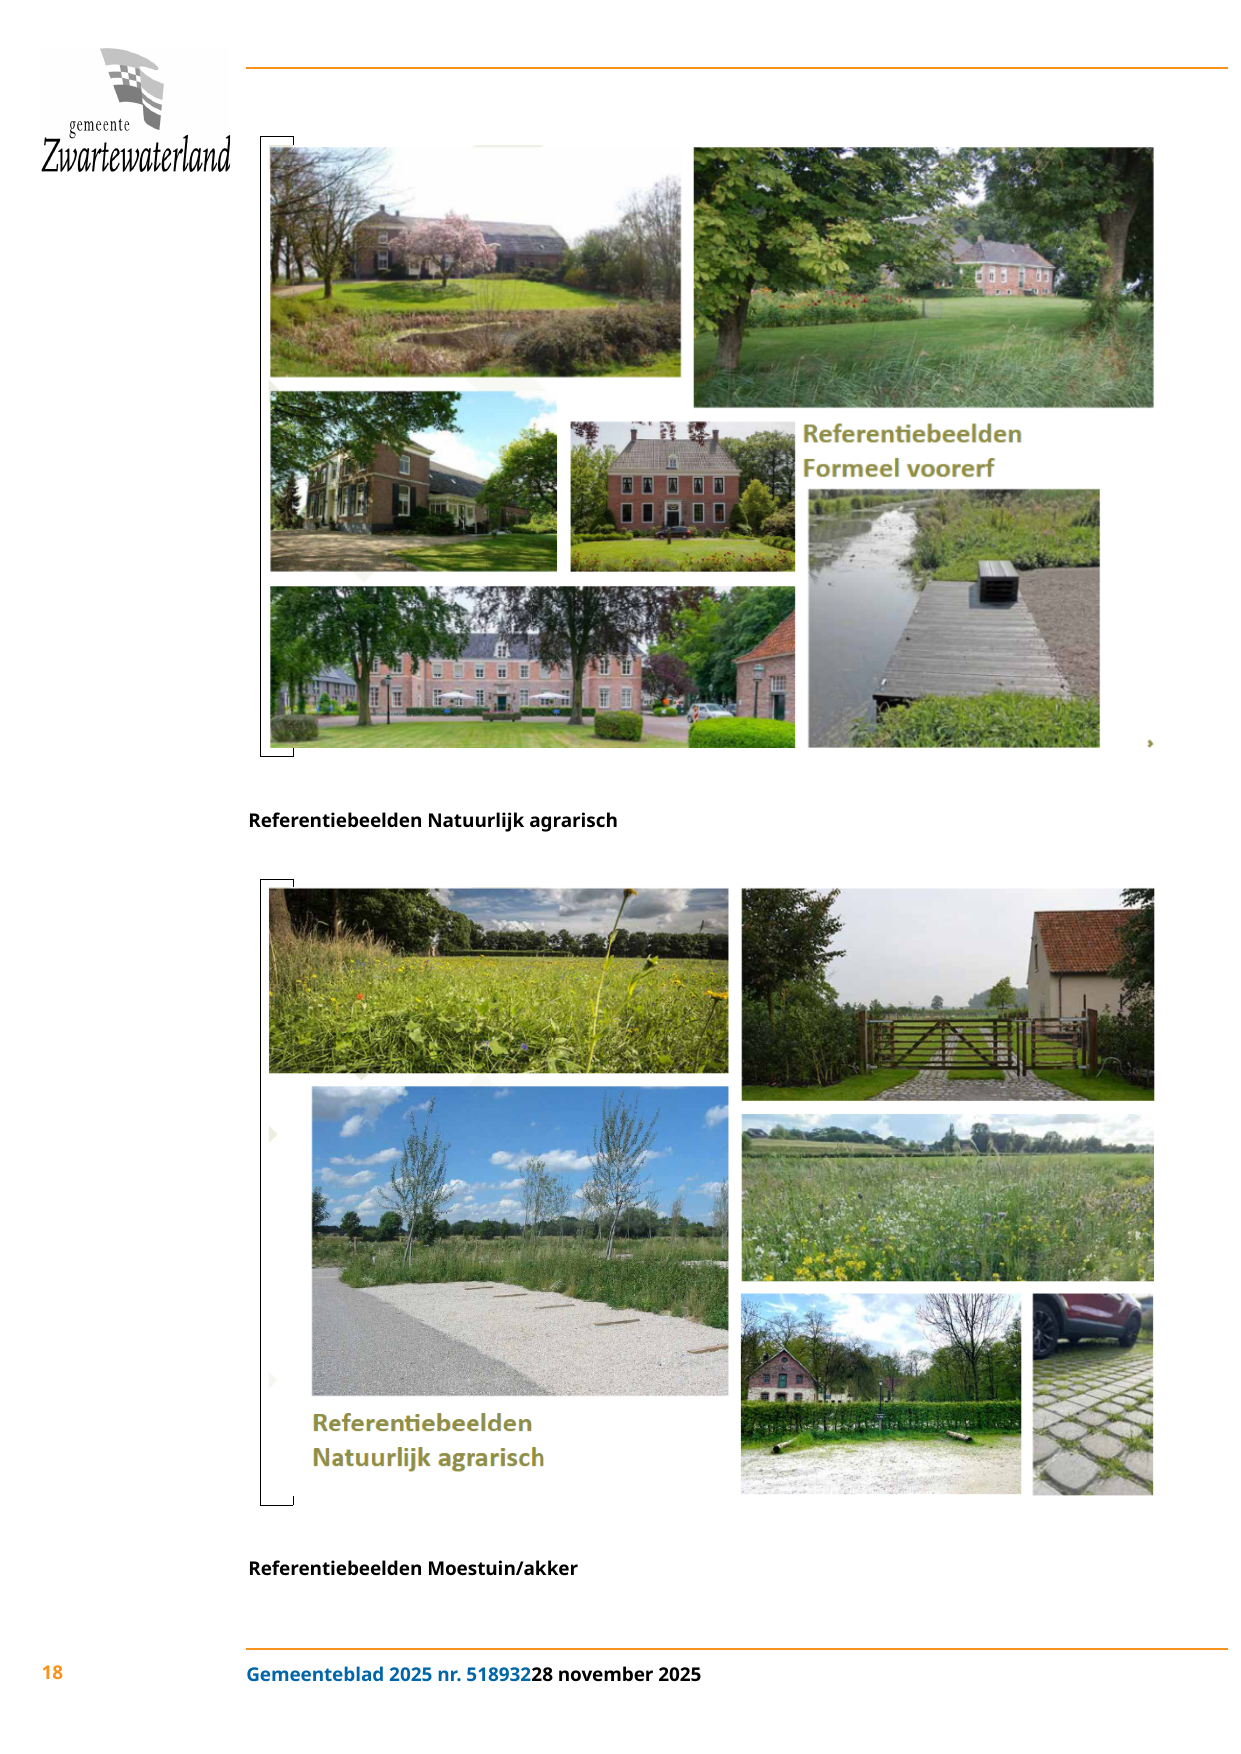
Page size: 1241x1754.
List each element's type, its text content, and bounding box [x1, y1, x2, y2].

picture [41, 47, 231, 172]
picture [268, 887, 1155, 1496]
text Referentiebeelden Moestuin/akker [248, 1556, 1152, 1581]
picture [268, 145, 1155, 748]
text Referentiebeelden Natuurlijk agrarisch [248, 807, 1152, 833]
